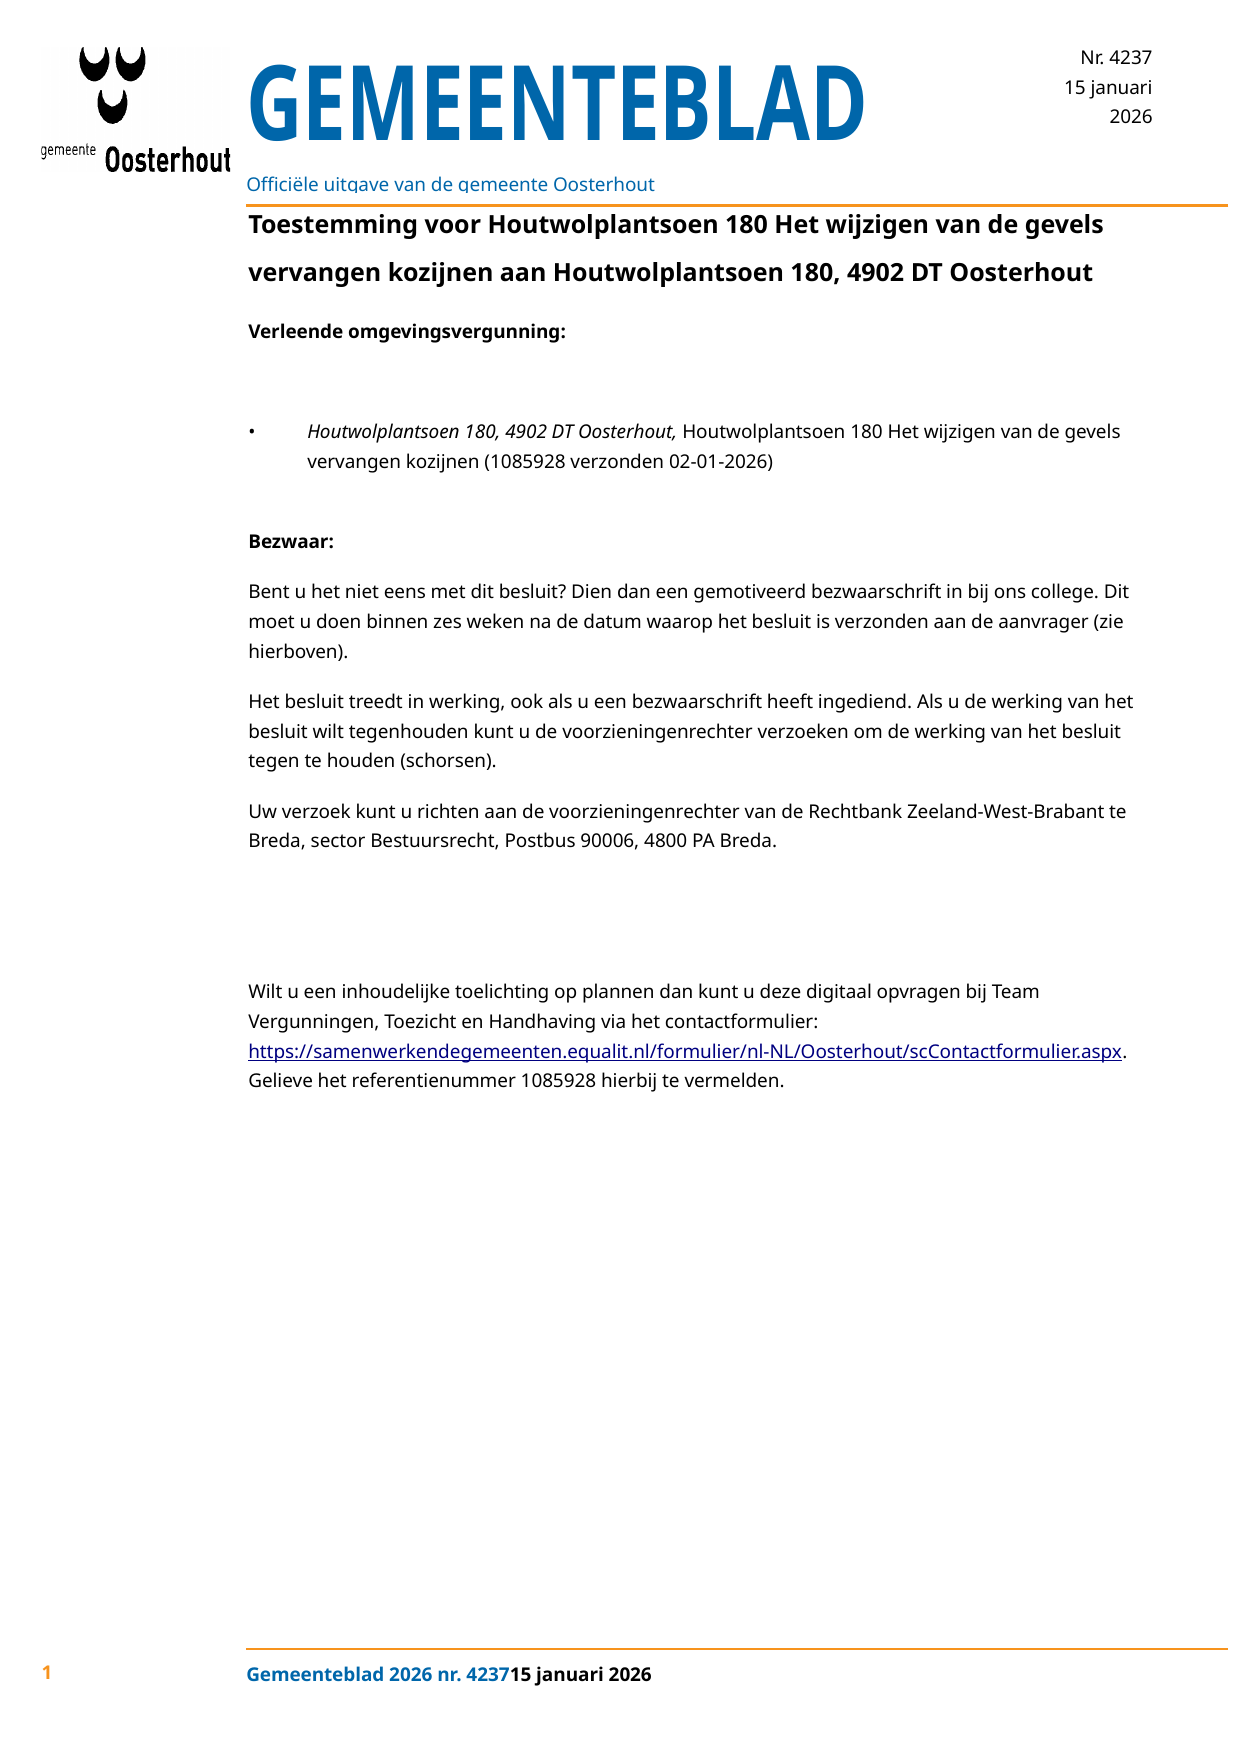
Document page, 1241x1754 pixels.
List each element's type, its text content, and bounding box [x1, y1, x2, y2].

text Verleende omgevingsvergunning: [248, 318, 1152, 344]
text Het besluit treedt in werking, ook als u een bezwaarschrift heeft ingediend. Als u de werking van het besluit wilt tegenhouden kunt u de voorzieningenrechter verzoeken om de werking van het besluit tegen te houden (schorsen). [248, 688, 1152, 773]
list Houtwolplantsoen 180, 4902 DT Oosterhout, Houtwolplantsoen 180 Het wijzigen van de gevels vervangen kozijnen (1085928 verzonden 02-01-2026) [248, 419, 1152, 474]
text Wilt u een inhoudelijke toelichting op plannen dan kunt u deze digitaal opvragen bij Team Vergunningen, Toezicht en Handhaving via het contactformulier: https://samenwerkendegemeenten.equalit.nl/formulier/nl-NL/Oosterhout/scContactformulier.aspx. Gelieve het referentienummer 1085928 hierbij te vermelden. [248, 979, 1152, 1093]
text Toestemming voor Houtwolplantsoen 180 Het wijzigen van de gevels vervangen kozijnen aan Houtwolplantsoen 180, 4902 DT Oosterhout [248, 207, 1152, 288]
text Bent u het niet eens met dit besluit? Dien dan een gemotiveerd bezwaarschrift in bij ons college. Dit moet u doen binnen zes weken na de datum waarop het besluit is verzonden aan de aanvrager (zie hierboven). [248, 579, 1152, 664]
text Uw verzoek kunt u richten aan de voorzieningenrechter van de Rechtbank Zeeland-West-Brabant te Breda, sector Bestuursrecht, Postbus 90006, 4800 PA Breda. [248, 798, 1152, 853]
picture [41, 47, 231, 172]
text Bezwaar: [248, 528, 1152, 554]
